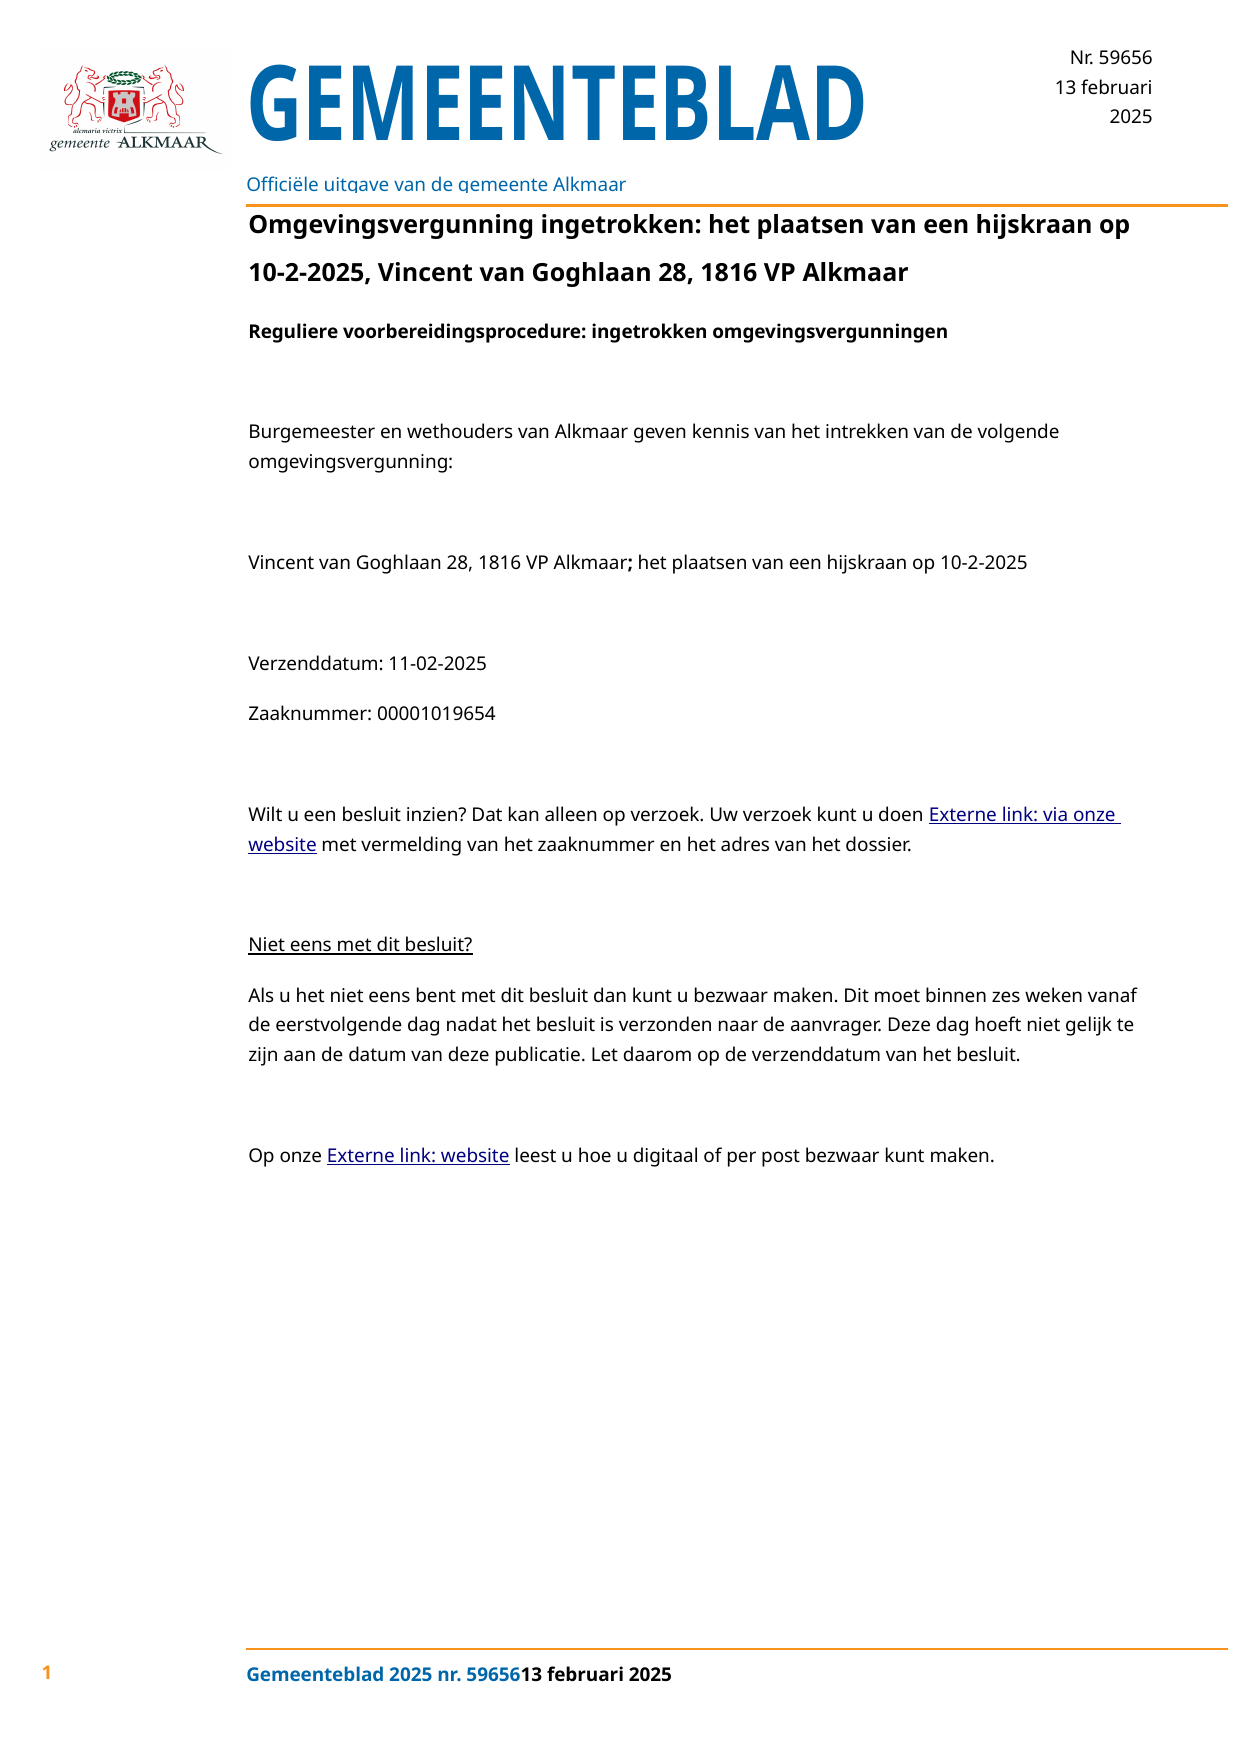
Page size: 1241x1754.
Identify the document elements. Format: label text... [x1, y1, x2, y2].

text Burgemeester en wethouders van Alkmaar geven kennis van het intrekken van de volgende omgevingsvergunning: [248, 419, 1152, 474]
text Als u het niet eens bent met dit besluit dan kunt u bezwaar maken. Dit moet binnen zes weken vanaf de eerstvolgende dag nadat het besluit is verzonden naar de aanvrager. Deze dag hoeft niet gelijk te zijn aan de datum van deze publicatie. Let daarom op de verzenddatum van het besluit. [248, 982, 1152, 1067]
text Op onze Externe link: website leest u hoe u digitaal of per post bezwaar kunt maken. [248, 1142, 1152, 1168]
text Reguliere voorbereidingsprocedure: ingetrokken omgevingsvergunningen [248, 318, 1152, 344]
picture [41, 47, 231, 172]
text Vincent van Goghlaan 28, 1816 VP Alkmaar; het plaatsen van een hijskraan op 10-2-2025 [248, 549, 1152, 575]
text Wilt u een besluit inzien? Dat kan alleen op verzoek. Uw verzoek kunt u doen Externe link: via onze website met vermelding van het zaaknummer en het adres van het dossier. [248, 801, 1152, 857]
text Zaaknummer: 00001019654 [248, 700, 1152, 726]
text Verzenddatum: 11-02-2025 [248, 650, 1152, 676]
text Omgevingsvergunning ingetrokken: het plaatsen van een hijskraan op 10-2-2025, Vincent van Goghlaan 28, 1816 VP Alkmaar [248, 207, 1152, 288]
text Niet eens met dit besluit? [248, 932, 1152, 957]
